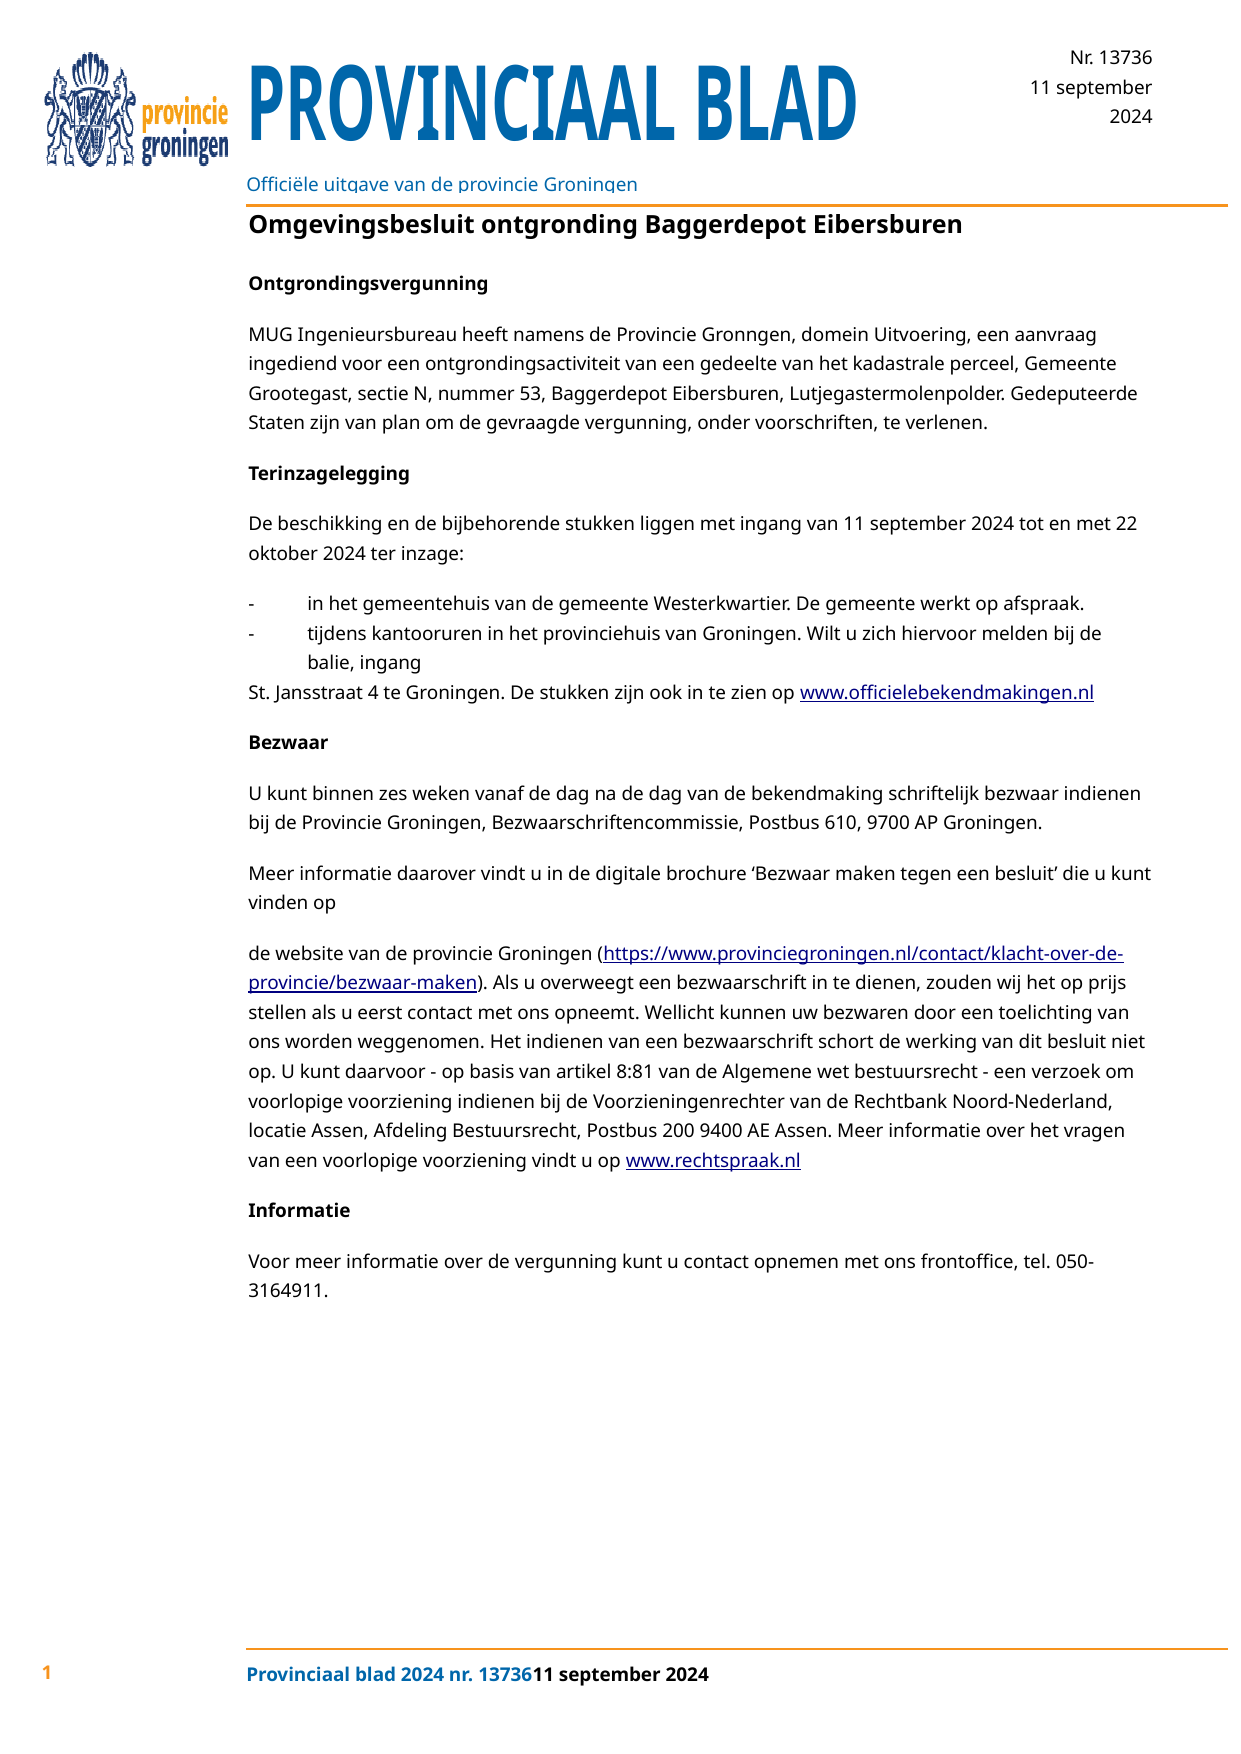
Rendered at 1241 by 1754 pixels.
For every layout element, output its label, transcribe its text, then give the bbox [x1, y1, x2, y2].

text U kunt binnen zes weken vanaf de dag na de dag van de bekendmaking schriftelijk bezwaar indienen bij de Provincie Groningen, Bezwaarschriftencommissie, Postbus 610, 9700 AP Groningen. [248, 780, 1152, 835]
text Meer informatie daarover vindt u in de digitale brochure ‘Bezwaar maken tegen een besluit’ die u kunt vinden op [248, 860, 1152, 915]
text Ontgrondingsvergunning [248, 270, 1152, 296]
text Bezwaar [248, 729, 1152, 755]
text St. Jansstraat 4 te Groningen. De stukken zijn ook in te zien op www.officielebekendmakingen.nl [248, 679, 1152, 705]
list in het gemeentehuis van de gemeente Westerkwartier. De gemeente werkt op afspraak. [248, 590, 1152, 616]
text Terinzagelegging [248, 460, 1152, 486]
text de website van de provincie Groningen (https://www.provinciegroningen.nl/contact/klacht-over-de-provincie/bezwaar-maken). Als u overweegt een bezwaarschrift in te dienen, zouden wij het op prijs stellen als u eerst contact met ons opneemt. Wellicht kunnen uw bezwaren door een toelichting van ons worden weggenomen. Het indienen van een bezwaarschrift schort de werking van dit besluit niet op. U kunt daarvoor - op basis van artikel 8:81 van de Algemene wet bestuursrecht - een verzoek om voorlopige voorziening indienen bij de Voorzieningenrechter van de Rechtbank Noord-Nederland, locatie Assen, Afdeling Bestuursrecht, Postbus 200 9400 AE Assen. Meer informatie over het vragen van een voorlopige voorziening vindt u op www.rechtspraak.nl [248, 940, 1152, 1173]
text Omgevingsbesluit ontgronding Baggerdepot Eibersburen [248, 207, 1152, 241]
list tijdens kantooruren in het provinciehuis van Groningen. Wilt u zich hiervoor melden bij de balie, ingang [248, 620, 1152, 675]
text De beschikking en de bijbehorende stukken liggen met ingang van 11 september 2024 tot en met 22 oktober 2024 ter inzage: [248, 510, 1152, 566]
picture [41, 47, 231, 172]
text Voor meer informatie over de vergunning kunt u contact opnemen met ons frontoffice, tel. 050-3164911. [248, 1248, 1152, 1303]
text MUG Ingenieursbureau heeft namens de Provincie Gronngen, domein Uitvoering, een aanvraag ingediend voor een ontgrondingsactiviteit van een gedeelte van het kadastrale perceel, Gemeente Grootegast, sectie N, nummer 53, Baggerdepot Eibersburen, Lutjegastermolenpolder. Gedeputeerde Staten zijn van plan om de gevraagde vergunning, onder voorschriften, te verlenen. [248, 321, 1152, 435]
text Informatie [248, 1197, 1152, 1223]
